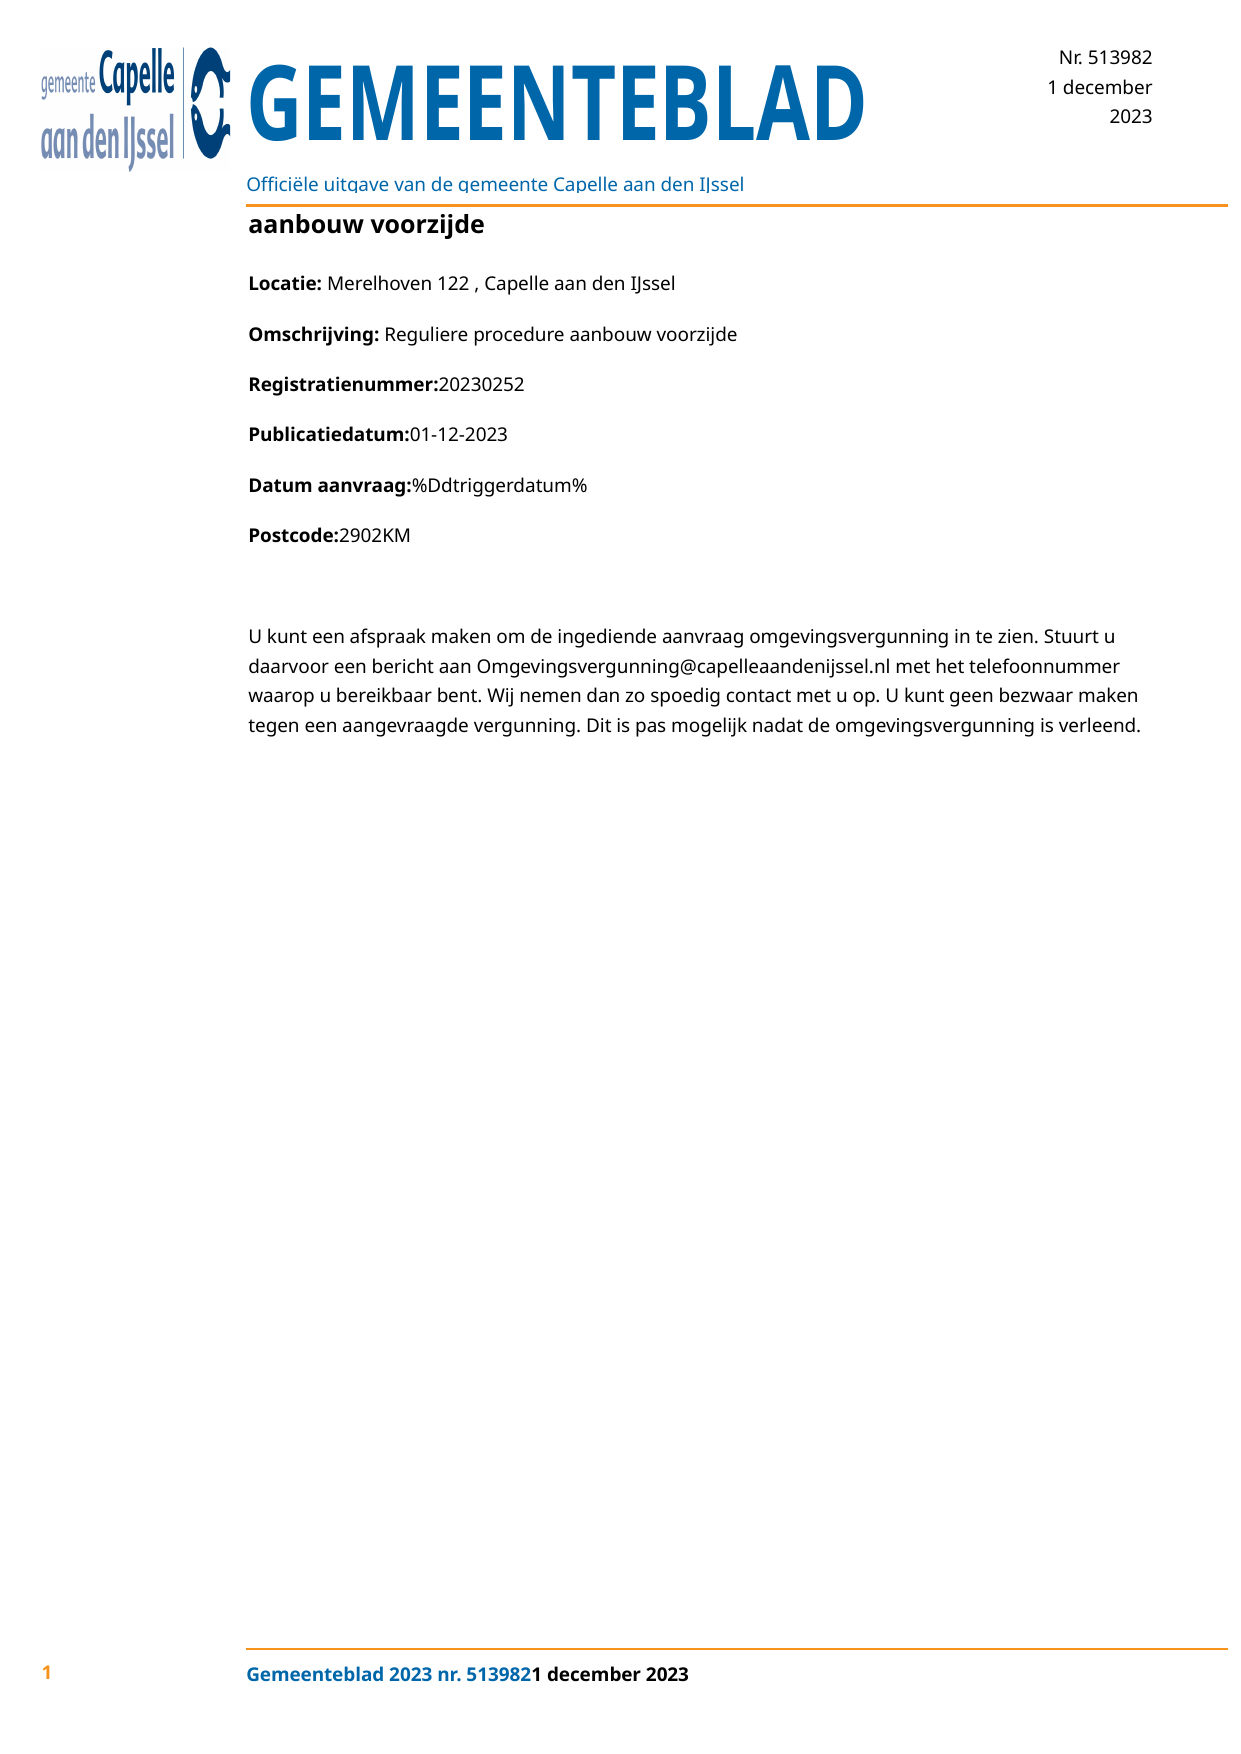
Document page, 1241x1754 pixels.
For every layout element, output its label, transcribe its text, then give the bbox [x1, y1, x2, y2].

text aanbouw voorzijde [248, 207, 1152, 241]
picture [41, 47, 231, 172]
text Registratienummer:20230252 [248, 371, 1152, 397]
text Omschrijving: Reguliere procedure aanbouw voorzijde [248, 321, 1152, 346]
text Publicatiedatum:01-12-2023 [248, 422, 1152, 447]
text Postcode:2902KM [248, 522, 1152, 548]
text Locatie: Merelhoven 122 , Capelle aan den IJssel [248, 270, 1152, 296]
text U kunt een afspraak maken om de ingediende aanvraag omgevingsvergunning in te zien. Stuurt u daarvoor een bericht aan Omgevingsvergunning@capelleaandenijssel.nl met het telefoonnummer waarop u bereikbaar bent. Wij nemen dan zo spoedig contact met u op. U kunt geen bezwaar maken tegen een aangevraagde vergunning. Dit is pas mogelijk nadat de omgevingsvergunning is verleend. [248, 623, 1152, 738]
text Datum aanvraag:%Ddtriggerdatum% [248, 472, 1152, 498]
